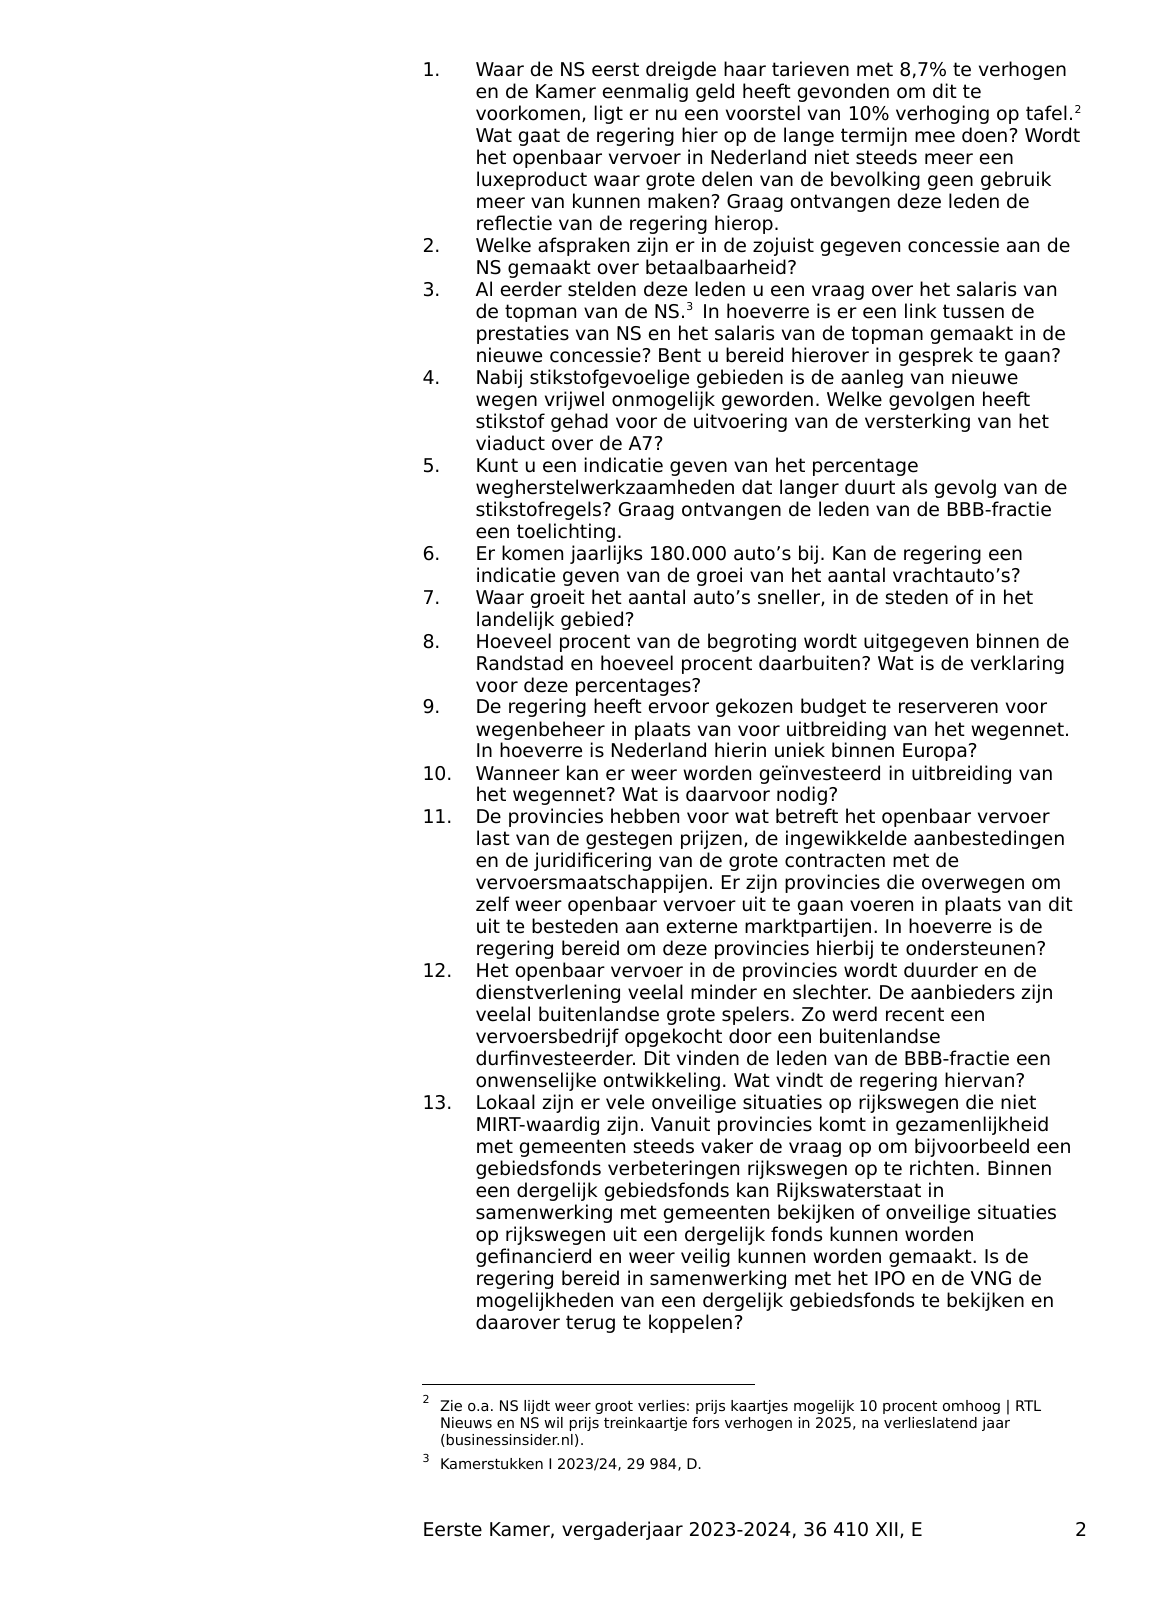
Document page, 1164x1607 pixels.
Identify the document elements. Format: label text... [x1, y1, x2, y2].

text 1. Waar de NS eerst dreigde haar tarieven met 8,7% te verhogen en de Kamer eenmalig geld heeft gevonden om dit te voorkomen, ligt er nu een voorstel van 10% verhoging op tafel. Wat gaat de regering hier op de lange termijn mee doen? Wordt het openbaar vervoer in Nederland niet steeds meer een luxeproduct waar grote delen van de bevolking geen gebruik meer van kunnen maken? Graag ontvangen deze leden de reflectie van de regering hierop. [422, 59, 1087, 235]
text 4. Nabij stikstofgevoelige gebieden is de aanleg van nieuwe wegen vrijwel onmogelijk geworden. Welke gevolgen heeft stikstof gehad voor de uitvoering van de versterking van het viaduct over de A7? [422, 367, 1087, 455]
text 10. Wanneer kan er weer worden geïnvesteerd in uitbreiding van het wegennet? Wat is daarvoor nodig? [422, 762, 1087, 806]
text Zie o.a. NS lijdt weer groot verlies: prijs kaartjes mogelijk 10 procent omhoog | RTL Nieuws en NS wil prijs treinkaartje fors verhogen in 2025, na verlieslatend jaar (businessinsider.nl). [422, 1393, 1087, 1449]
text 13. Lokaal zijn er vele onveilige situaties op rijkswegen die niet MIRT-waardig zijn. Vanuit provincies komt in gezamenlijkheid met gemeenten steeds vaker de vraag op om bijvoorbeeld een gebiedsfonds verbeteringen rijkswegen op te richten. Binnen een dergelijk gebiedsfonds kan Rijkswaterstaat in samenwerking met gemeenten bekijken of onveilige situaties op rijkswegen uit een dergelijk fonds kunnen worden gefinancierd en weer veilig kunnen worden gemaakt. Is de regering bereid in samenwerking met het IPO en de VNG de mogelijkheden van een dergelijk gebiedsfonds te bekijken en daarover terug te koppelen? [422, 1092, 1087, 1334]
text 8. Hoeveel procent van de begroting wordt uitgegeven binnen de Randstad en hoeveel procent daarbuiten? Wat is de verklaring voor deze percentages? [422, 631, 1087, 696]
text 12. Het openbaar vervoer in de provincies wordt duurder en de dienstverlening veelal minder en slechter. De aanbieders zijn veelal buitenlandse grote spelers. Zo werd recent een vervoersbedrijf opgekocht door een buitenlandse durfinvesteerder. Dit vinden de leden van de BBB-fractie een onwenselijke ontwikkeling. Wat vindt de regering hiervan? [422, 960, 1087, 1092]
text 2. Welke afspraken zijn er in de zojuist gegeven concessie aan de NS gemaakt over betaalbaarheid? [422, 235, 1087, 279]
text 3. Al eerder stelden deze leden u een vraag over het salaris van de topman van de NS. In hoeverre is er een link tussen de prestaties van NS en het salaris van de topman gemaakt in de nieuwe concessie? Bent u bereid hierover in gesprek te gaan? [422, 279, 1087, 367]
text 5. Kunt u een indicatie geven van het percentage wegherstelwerkzaamheden dat langer duurt als gevolg van de stikstofregels? Graag ontvangen de leden van de BBB-fractie een toelichting. [422, 455, 1087, 543]
text Kamerstukken I 2023/24, 29 984, D. [422, 1452, 1087, 1474]
text 9. De regering heeft ervoor gekozen budget te reserveren voor wegenbeheer in plaats van voor uitbreiding van het wegennet. In hoeverre is Nederland hierin uniek binnen Europa? [422, 696, 1087, 762]
text 11. De provincies hebben voor wat betreft het openbaar vervoer last van de gestegen prijzen, de ingewikkelde aanbestedingen en de juridificering van de grote contracten met de vervoersmaatschappijen. Er zijn provincies die overwegen om zelf weer openbaar vervoer uit te gaan voeren in plaats van dit uit te besteden aan externe marktpartijen. In hoeverre is de regering bereid om deze provincies hierbij te ondersteunen? [422, 806, 1087, 960]
text 7. Waar groeit het aantal auto’s sneller, in de steden of in het landelijk gebied? [422, 587, 1087, 631]
text 6. Er komen jaarlijks 180.000 auto’s bij. Kan de regering een indicatie geven van de groei van het aantal vrachtauto’s? [422, 543, 1087, 587]
